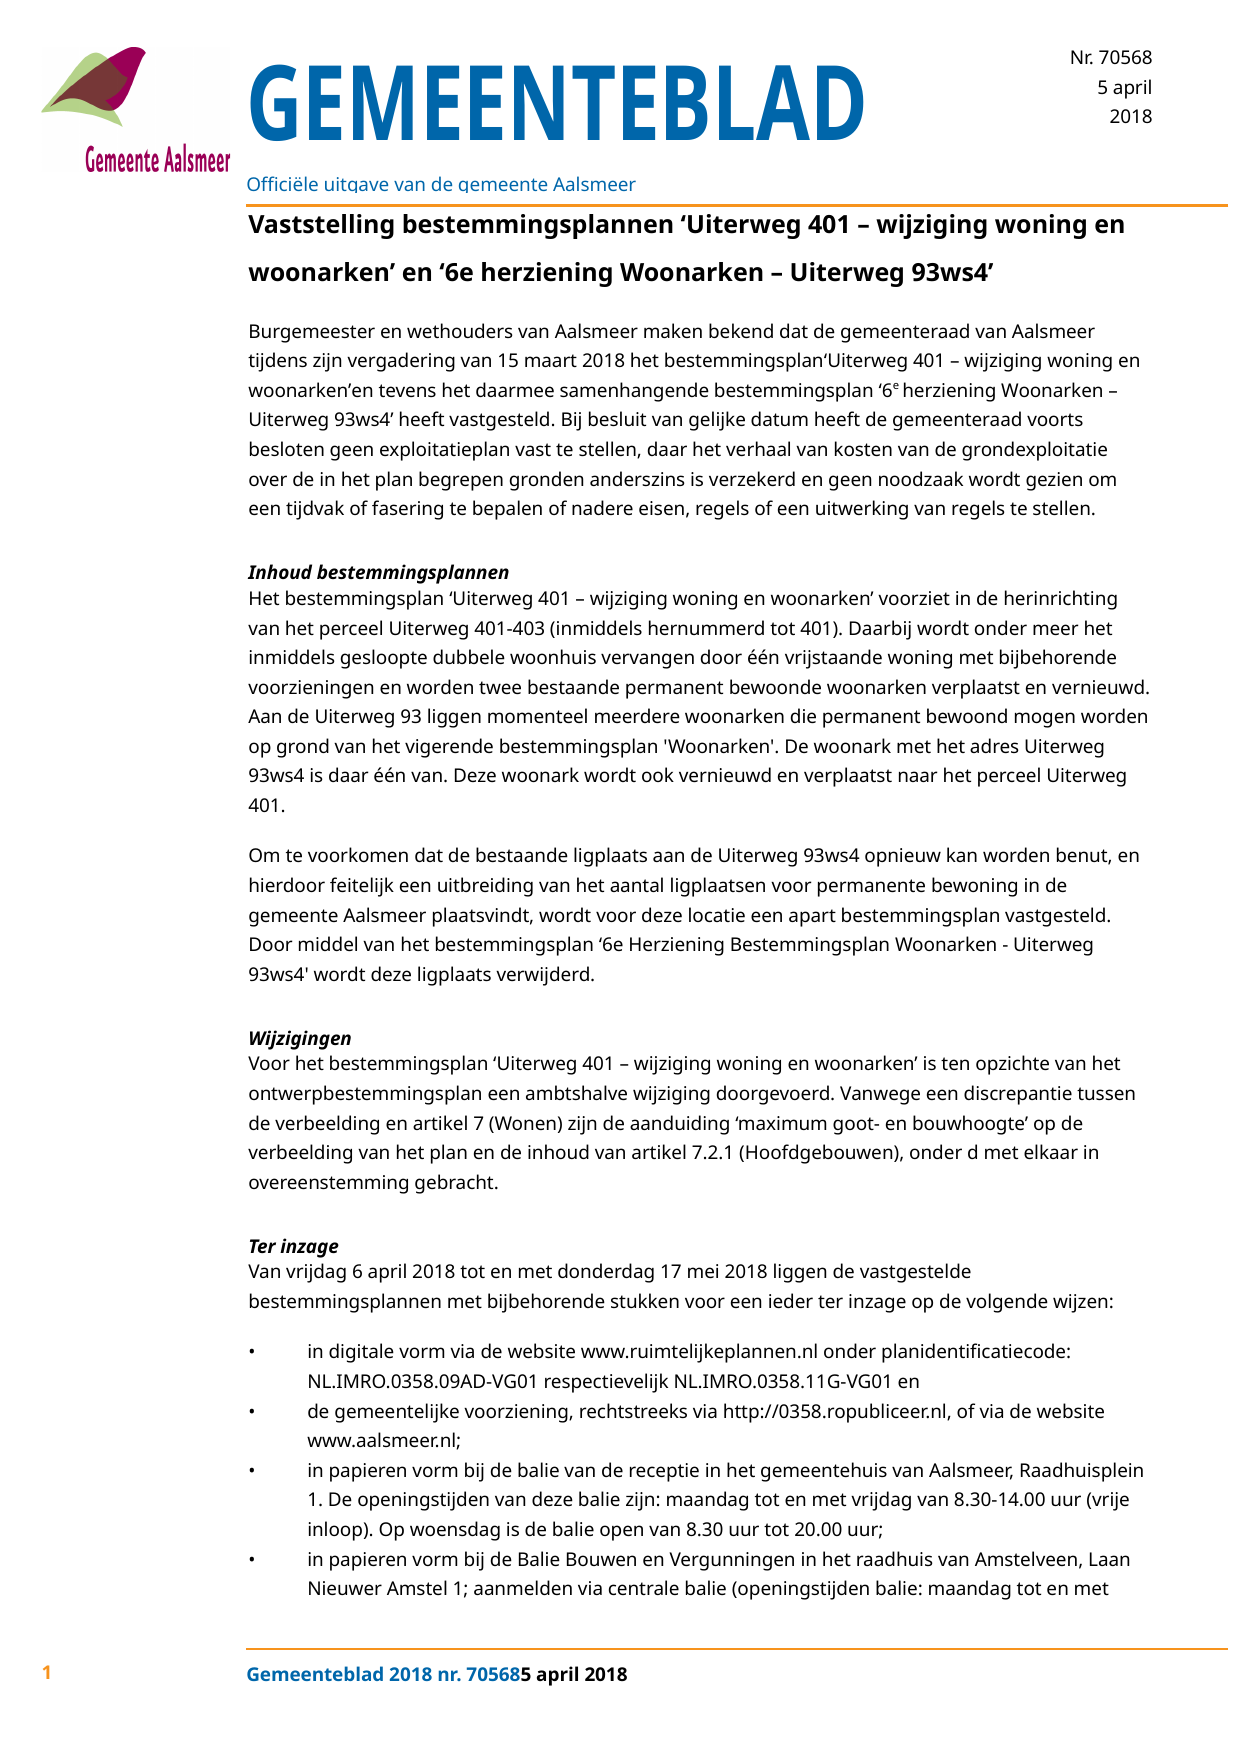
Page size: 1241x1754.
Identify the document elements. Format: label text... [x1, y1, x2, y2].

text Wijzigingen [248, 1025, 1152, 1051]
text Ter inzage [248, 1233, 1152, 1259]
picture [41, 47, 231, 172]
text Voor het bestemmingsplan ‘Uiterweg 401 – wijziging woning en woonarken’ is ten opzichte van het ontwerpbestemmingsplan een ambtshalve wijziging doorgevoerd. Vanwege een discrepantie tussen de verbeelding en artikel 7 (Wonen) zijn de aanduiding ‘maximum goot- en bouwhoogte’ op de verbeelding van het plan en de inhoud van artikel 7.2.1 (Hoofdgebouwen), onder d met elkaar in overeenstemming gebracht. [248, 1051, 1152, 1195]
list in papieren vorm bij de balie van de receptie in het gemeentehuis van Aalsmeer, Raadhuisplein 1. De openingstijden van deze balie zijn: maandag tot en met vrijdag van 8.30-14.00 uur (vrije inloop). Op woensdag is de balie open van 8.30 uur tot 20.00 uur; [248, 1457, 1152, 1542]
list in digitale vorm via de website www.ruimtelijkeplannen.nl onder planidentificatiecode: NL.IMRO.0358.09AD-VG01 respectievelijk NL.IMRO.0358.11G-VG01 en [248, 1339, 1152, 1394]
list in papieren vorm bij de Balie Bouwen en Vergunningen in het raadhuis van Amstelveen, Laan Nieuwer Amstel 1; aanmelden via centrale balie (openingstijden balie: maandag tot en met [248, 1546, 1152, 1601]
text Burgemeester en wethouders van Aalsmeer maken bekend dat de gemeenteraad van Aalsmeer tijdens zijn vergadering van 15 maart 2018 het bestemmingsplan‘Uiterweg 401 – wijziging woning en woonarken’en tevens het daarmee samenhangende bestemmingsplan ‘6e herziening Woonarken – Uiterweg 93ws4’ heeft vastgesteld. Bij besluit van gelijke datum heeft de gemeenteraad voorts besloten geen exploitatieplan vast te stellen, daar het verhaal van kosten van de grondexploitatie over de in het plan begrepen gronden anderszins is verzekerd en geen noodzaak wordt gezien om een tijdvak of fasering te bepalen of nadere eisen, regels of een uitwerking van regels te stellen. [248, 318, 1152, 521]
list de gemeentelijke voorziening, rechtstreeks via http://0358.ropubliceer.nl, of via de website www.aalsmeer.nl; [248, 1398, 1152, 1453]
text Het bestemmingsplan ‘Uiterweg 401 – wijziging woning en woonarken’ voorziet in de herinrichting van het perceel Uiterweg 401-403 (inmiddels hernummerd tot 401). Daarbij wordt onder meer het inmiddels gesloopte dubbele woonhuis vervangen door één vrijstaande woning met bijbehorende voorzieningen en worden twee bestaande permanent bewoonde woonarken verplaatst en vernieuwd. Aan de Uiterweg 93 liggen momenteel meerdere woonarken die permanent bewoond mogen worden op grond van het vigerende bestemmingsplan 'Woonarken'. De woonark met het adres Uiterweg 93ws4 is daar één van. Deze woonark wordt ook vernieuwd en verplaatst naar het perceel Uiterweg 401. [248, 585, 1152, 818]
text Om te voorkomen dat de bestaande ligplaats aan de Uiterweg 93ws4 opnieuw kan worden benut, en hierdoor feitelijk een uitbreiding van het aantal ligplaatsen voor permanente bewoning in de gemeente Aalsmeer plaatsvindt, wordt voor deze locatie een apart bestemmingsplan vastgesteld. Door middel van het bestemmingsplan ‘6e Herziening Bestemmingsplan Woonarken - Uiterweg 93ws4' wordt deze ligplaats verwijderd. [248, 843, 1152, 987]
text Van vrijdag 6 april 2018 tot en met donderdag 17 mei 2018 liggen de vastgestelde bestemmingsplannen met bijbehorende stukken voor een ieder ter inzage op de volgende wijzen: [248, 1259, 1152, 1314]
text Vaststelling bestemmingsplannen ‘Uiterweg 401 – wijziging woning en woonarken’ en ‘6e herziening Woonarken – Uiterweg 93ws4’ [248, 207, 1152, 288]
text Inhoud bestemmingsplannen [248, 559, 1152, 585]
